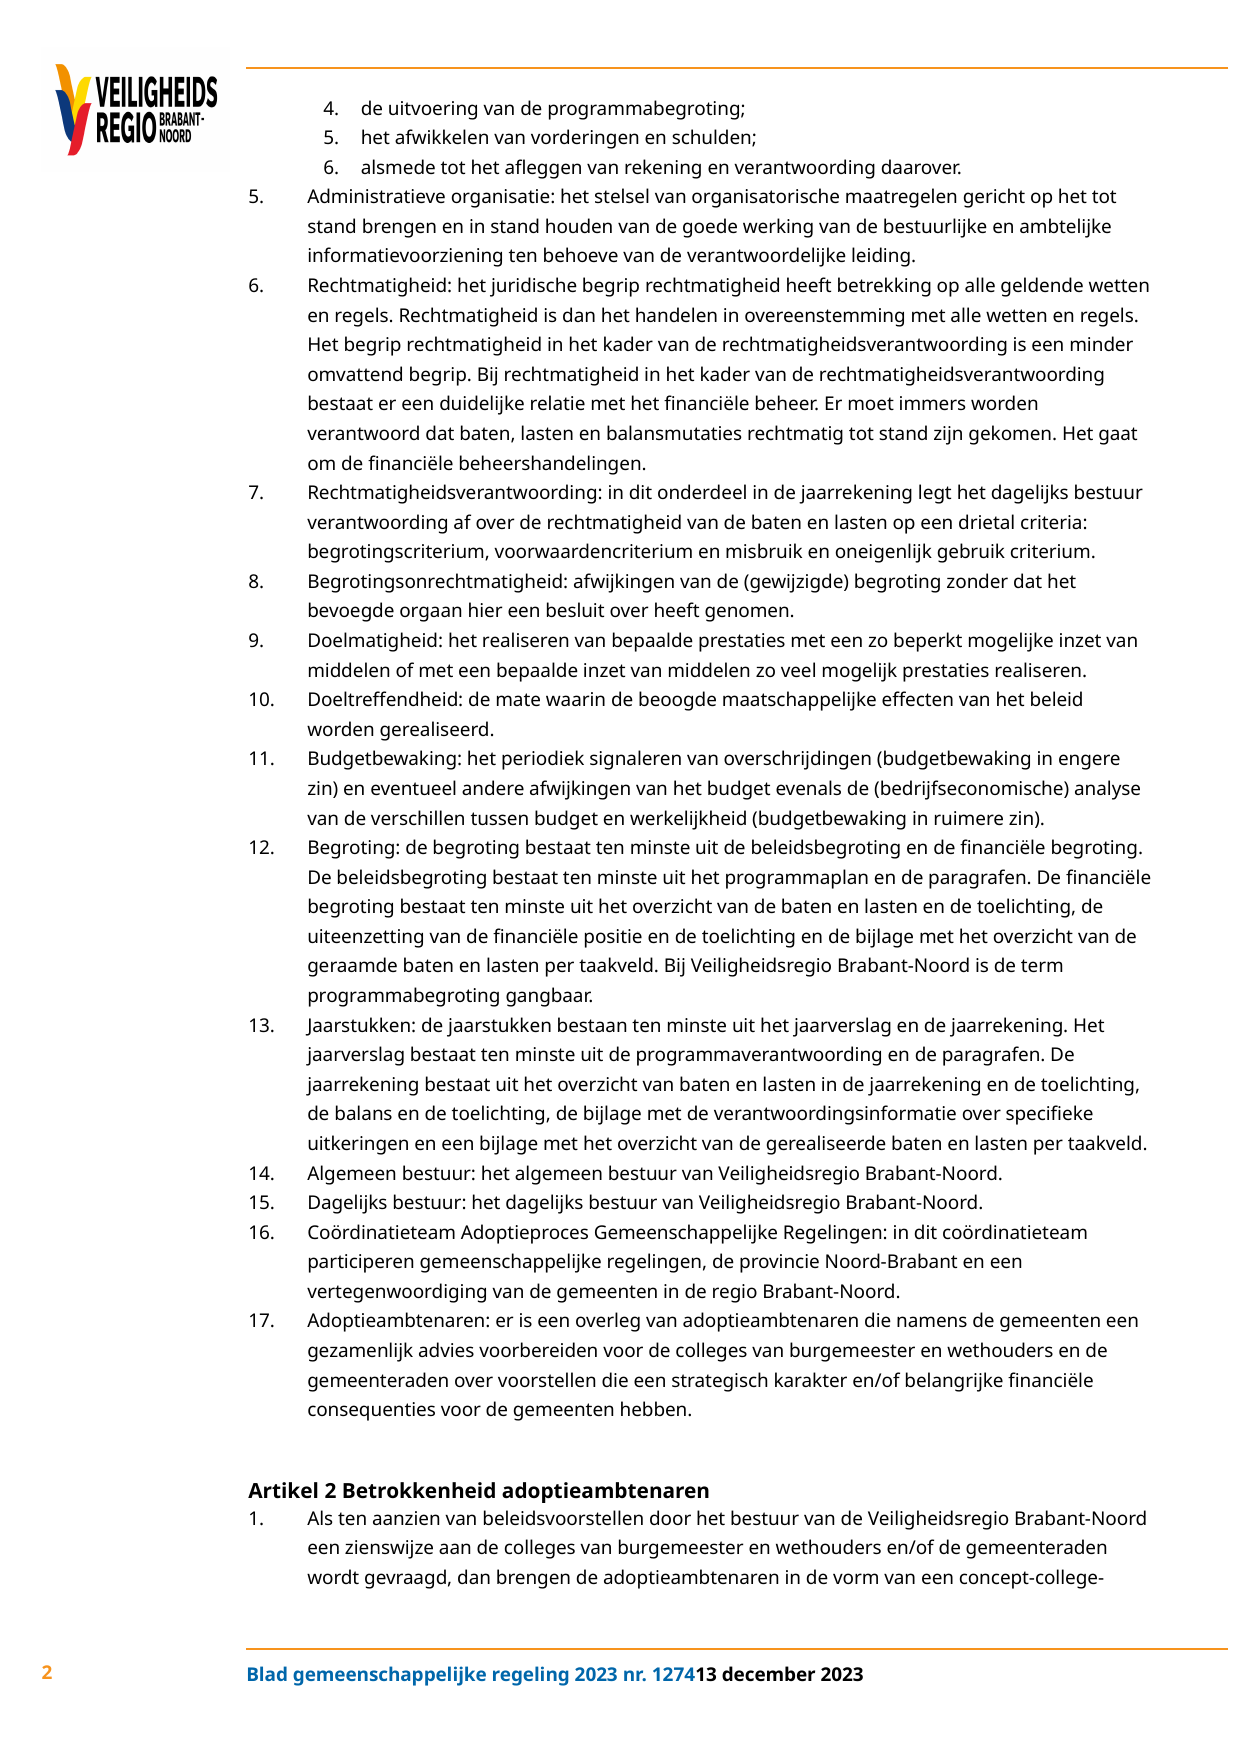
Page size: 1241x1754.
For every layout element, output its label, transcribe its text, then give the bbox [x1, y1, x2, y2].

list Coördinatieteam Adoptieproces Gemeenschappelijke Regelingen: in dit coördinatieteam participeren gemeenschappelijke regelingen, de provincie Noord-Brabant en een vertegenwoordiging van de gemeenten in de regio Brabant-Noord. [248, 1219, 1152, 1304]
text Artikel 2 Betrokkenheid adoptieambtenaren [248, 1476, 1152, 1505]
list Algemeen bestuur: het algemeen bestuur van Veiligheidsregio Brabant-Noord. [248, 1160, 1152, 1186]
list Administratieve organisatie: het stelsel van organisatorische maatregelen gericht op het tot stand brengen en in stand houden van de goede werking van de bestuurlijke en ambtelijke informatievoorziening ten behoeve van de verantwoordelijke leiding. [248, 183, 1152, 268]
list Rechtmatigheid: het juridische begrip rechtmatigheid heeft betrekking op alle geldende wetten en regels. Rechtmatigheid is dan het handelen in overeenstemming met alle wetten en regels. Het begrip rechtmatigheid in het kader van de rechtmatigheidsverantwoording is een minder omvattend begrip. Bij rechtmatigheid in het kader van de rechtmatigheidsverantwoording bestaat er een duidelijke relatie met het financiële beheer. Er moet immers worden verantwoord dat baten, lasten en balansmutaties rechtmatig tot stand zijn gekomen. Het gaat om de financiële beheershandelingen. [248, 272, 1152, 476]
list het afwikkelen van vorderingen en schulden; [323, 124, 1152, 150]
list Begrotingsonrechtmatigheid: afwijkingen van de (gewijzigde) begroting zonder dat het bevoegde orgaan hier een besluit over heeft genomen. [248, 568, 1152, 623]
list Doelmatigheid: het realiseren van bepaalde prestaties met een zo beperkt mogelijke inzet van middelen of met een bepaalde inzet van middelen zo veel mogelijk prestaties realiseren. [248, 627, 1152, 683]
list Dagelijks bestuur: het dagelijks bestuur van Veiligheidsregio Brabant-Noord. [248, 1189, 1152, 1215]
list Budgetbewaking: het periodiek signaleren van overschrijdingen (budgetbewaking in engere zin) en eventueel andere afwijkingen van het budget evenals de (bedrijfseconomische) analyse van de verschillen tussen budget en werkelijkheid (budgetbewaking in ruimere zin). [248, 746, 1152, 831]
list Jaarstukken: de jaarstukken bestaan ten minste uit het jaarverslag en de jaarrekening. Het jaarverslag bestaat ten minste uit de programmaverantwoording en de paragrafen. De jaarrekening bestaat uit het overzicht van baten en lasten in de jaarrekening en de toelichting, de balans en de toelichting, de bijlage met de verantwoordingsinformatie over specifieke uitkeringen en een bijlage met het overzicht van de gerealiseerde baten en lasten per taakveld. [248, 1012, 1152, 1156]
list Begroting: de begroting bestaat ten minste uit de beleidsbegroting en de financiële begroting. De beleidsbegroting bestaat ten minste uit het programmaplan en de paragrafen. De financiële begroting bestaat ten minste uit het overzicht van de baten en lasten en de toelichting, de uiteenzetting van de financiële positie en de toelichting en de bijlage met het overzicht van de geraamde baten en lasten per taakveld. Bij Veiligheidsregio Brabant-Noord is de term programmabegroting gangbaar. [248, 834, 1152, 1008]
list alsmede tot het afleggen van rekening en verantwoording daarover. [323, 154, 1152, 180]
list de uitvoering van de programmabegroting; [323, 95, 1152, 121]
list Als ten aanzien van beleidsvoorstellen door het bestuur van de Veiligheidsregio Brabant-Noord een zienswijze aan de colleges van burgemeester en wethouders en/of de gemeenteraden wordt gevraagd, dan brengen de adoptieambtenaren in de vorm van een concept-college- [248, 1505, 1152, 1590]
list Rechtmatigheidsverantwoording: in dit onderdeel in de jaarrekening legt het dagelijks bestuur verantwoording af over de rechtmatigheid van de baten en lasten op een drietal criteria: begrotingscriterium, voorwaardencriterium en misbruik en oneigenlijk gebruik criterium. [248, 479, 1152, 564]
list Adoptieambtenaren: er is een overleg van adoptieambtenaren die namens de gemeenten een gezamenlijk advies voorbereiden voor de colleges van burgemeester en wethouders en de gemeenteraden over voorstellen die een strategisch karakter en/of belangrijke financiële consequenties voor de gemeenten hebben. [248, 1308, 1152, 1422]
list Doeltreffendheid: de mate waarin de beoogde maatschappelijke effecten van het beleid worden gerealiseerd. [248, 686, 1152, 742]
picture [41, 47, 231, 172]
